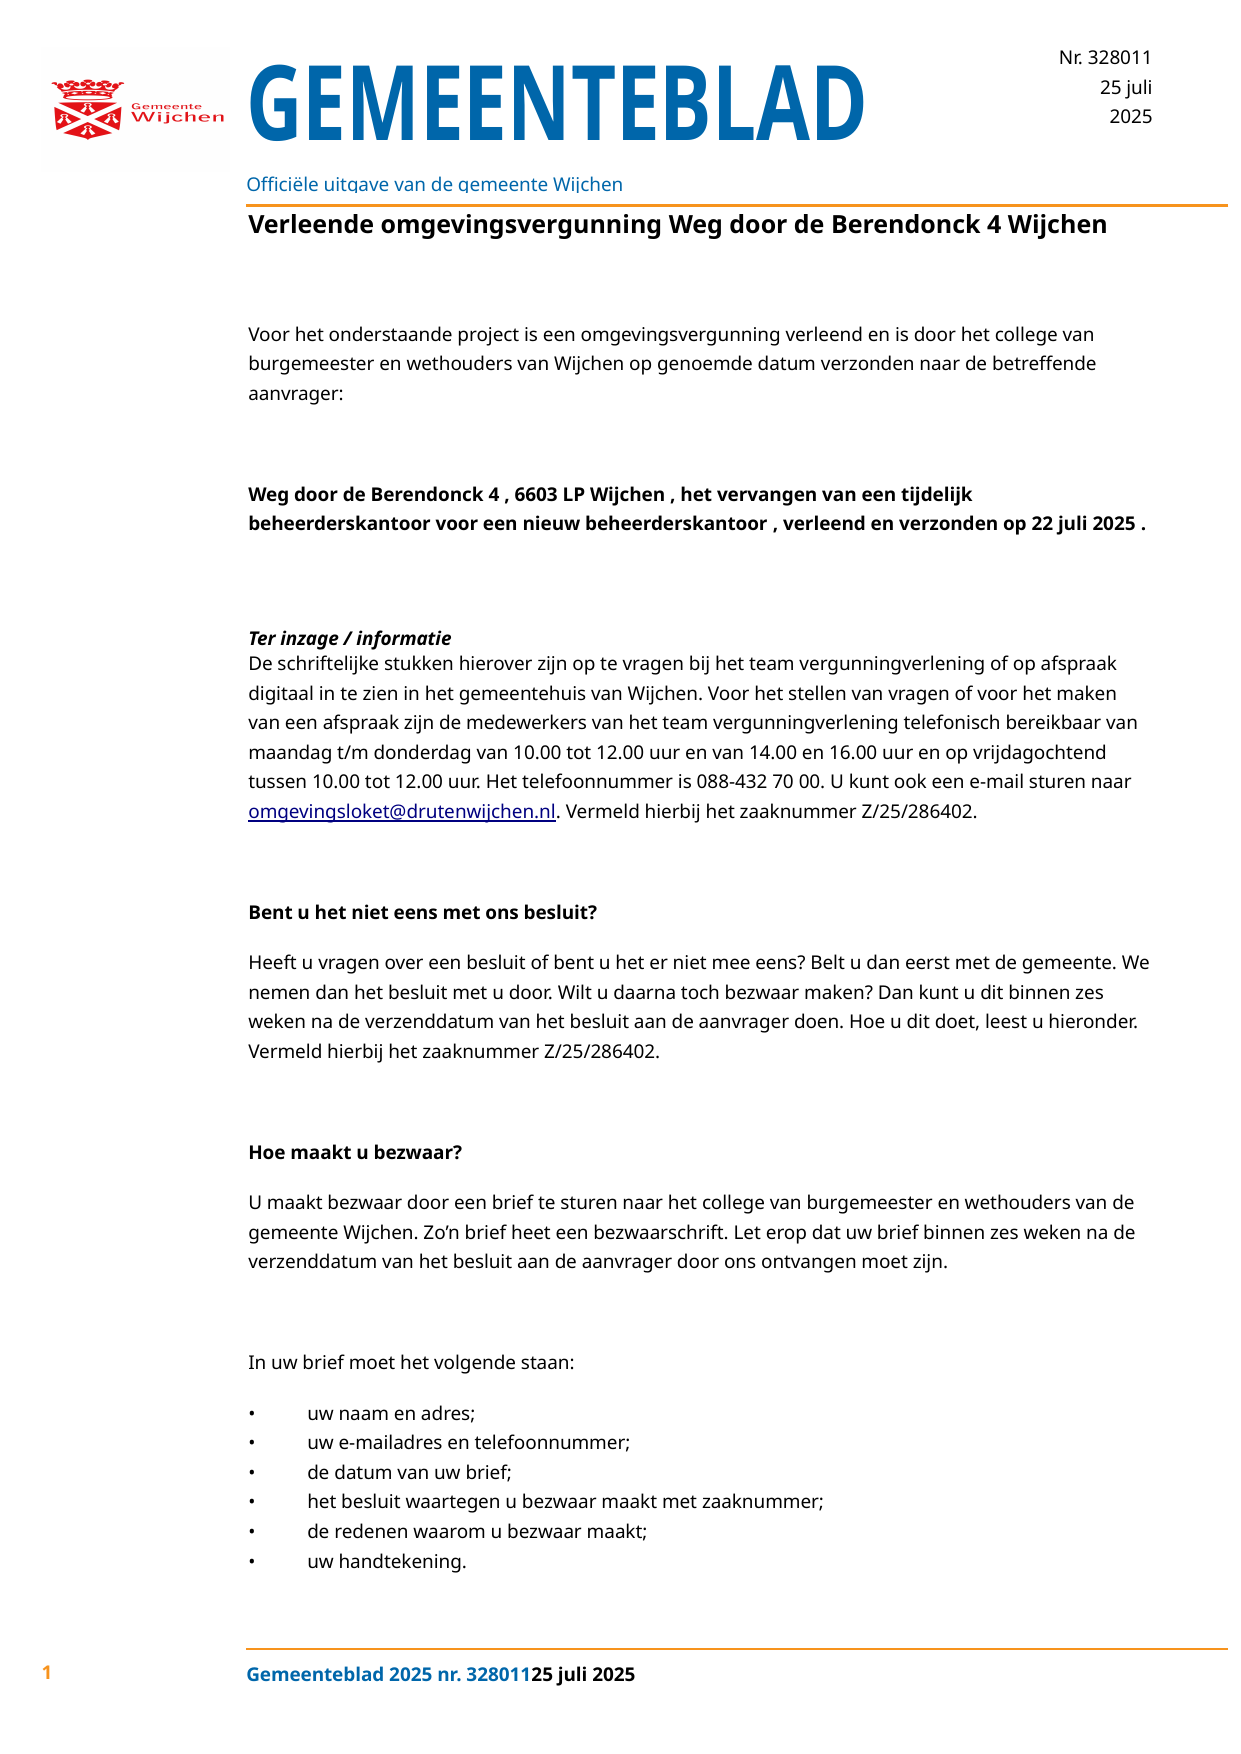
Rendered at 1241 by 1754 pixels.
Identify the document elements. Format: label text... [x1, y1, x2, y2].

list de datum van uw brief; [248, 1459, 1152, 1485]
text Voor het onderstaande project is een omgevingsvergunning verleend en is door het college van burgemeester en wethouders van Wijchen op genoemde datum verzonden naar de betreffende aanvrager: [248, 321, 1152, 406]
text Weg door de Berendonck 4 , 6603 LP Wijchen , het vervangen van een tijdelijk beheerderskantoor voor een nieuw beheerderskantoor , verleend en verzonden op 22 juli 2025 . [248, 481, 1152, 536]
list uw naam en adres; [248, 1400, 1152, 1426]
text Bent u het niet eens met ons besluit? [248, 899, 1152, 925]
list het besluit waartegen u bezwaar maakt met zaaknummer; [248, 1489, 1152, 1514]
text De schriftelijke stukken hierover zijn op te vragen bij het team vergunningverlening of op afspraak digitaal in te zien in het gemeentehuis van Wijchen. Voor het stellen van vragen of voor het maken van een afspraak zijn de medewerkers van het team vergunningverlening telefonisch bereikbaar van maandag t/m donderdag van 10.00 tot 12.00 uur en van 14.00 en 16.00 uur en op vrijdagochtend tussen 10.00 tot 12.00 uur. Het telefoonnummer is 088-432 70 00. U kunt ook een e-mail sturen naar omgevingsloket@drutenwijchen.nl. Vermeld hierbij het zaaknummer Z/25/286402. [248, 650, 1152, 824]
text U maakt bezwaar door een brief te sturen naar het college van burgemeester en wethouders van de gemeente Wijchen. Zo’n brief heet een bezwaarschrift. Let erop dat uw brief binnen zes weken na de verzenddatum van het besluit aan de aanvrager door ons ontvangen moet zijn. [248, 1189, 1152, 1274]
list de redenen waarom u bezwaar maakt; [248, 1518, 1152, 1544]
picture [41, 47, 231, 172]
text Ter inzage / informatie [248, 625, 1152, 650]
text Verleende omgevingsvergunning Weg door de Berendonck 4 Wijchen [248, 207, 1152, 241]
list uw e-mailadres en telefoonnummer; [248, 1429, 1152, 1455]
list uw handtekening. [248, 1548, 1152, 1574]
text Hoe maakt u bezwaar? [248, 1139, 1152, 1165]
text In uw brief moet het volgende staan: [248, 1349, 1152, 1375]
text Heeft u vragen over een besluit of bent u het er niet mee eens? Belt u dan eerst met de gemeente. We nemen dan het besluit met u door. Wilt u daarna toch bezwaar maken? Dan kunt u dit binnen zes weken na de verzenddatum van het besluit aan de aanvrager doen. Hoe u dit doet, leest u hieronder. Vermeld hierbij het zaaknummer Z/25/286402. [248, 949, 1152, 1064]
